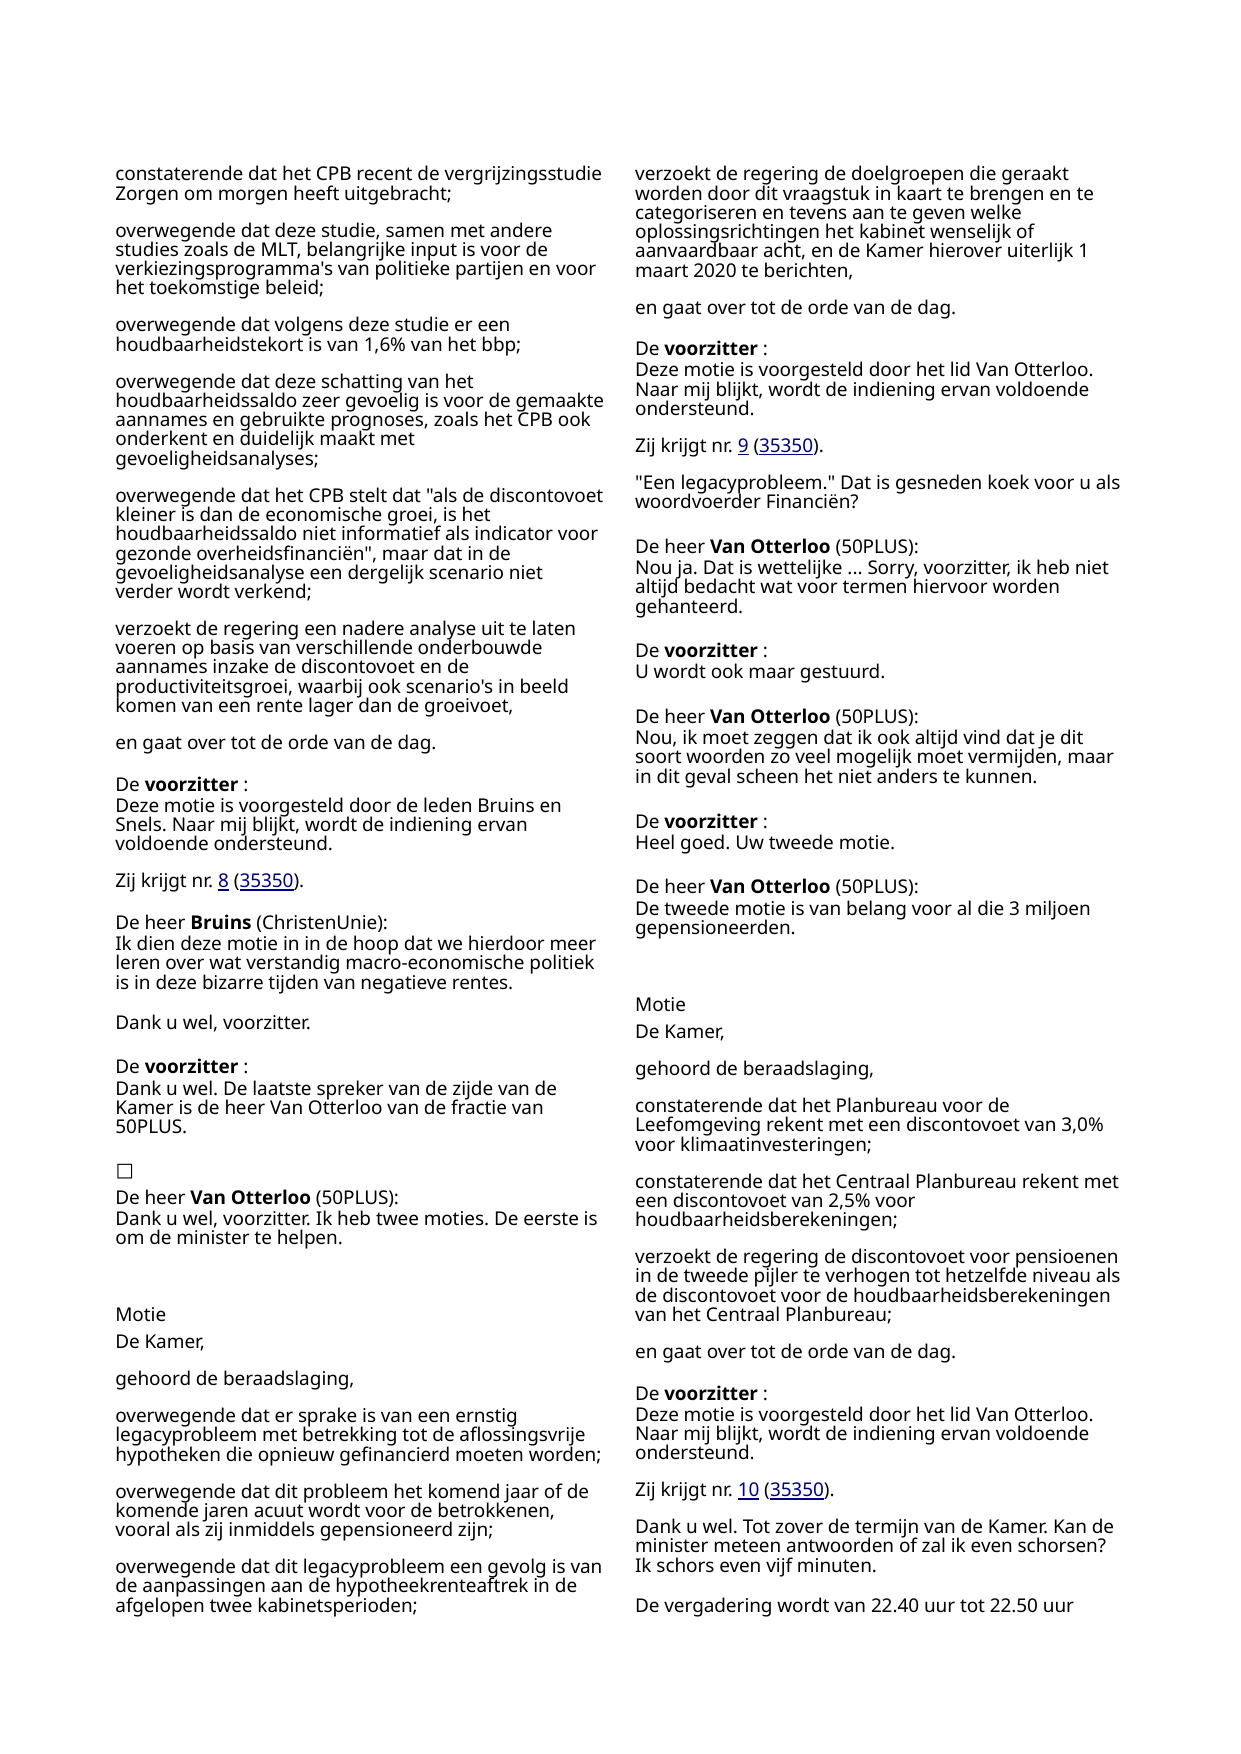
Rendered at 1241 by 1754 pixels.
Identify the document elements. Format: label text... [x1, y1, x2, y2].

text De heer Van Otterloo (50PLUS): [115, 1184, 605, 1209]
text verzoekt de regering een nadere analyse uit te laten voeren op basis van verschillende onderbouwde aannames inzake de discontovoet en de productiviteitsgroei, waarbij ook scenario's in beeld komen van een rente lager dan de groeivoet, [115, 620, 605, 716]
text constaterende dat het CPB recent de vergrijzingsstudie Zorgen om morgen heeft uitgebracht; [115, 165, 605, 204]
text De heer Van Otterloo (50PLUS): [635, 533, 1125, 559]
text De vergadering wordt van 22.40 uur tot 22.50 uur [635, 1597, 1125, 1616]
text Deze motie is voorgesteld door het lid Van Otterloo. Naar mij blijkt, wordt de indiening ervan voldoende ondersteund. [635, 361, 1125, 419]
text Zij krijgt nr. 8 (35350). [115, 872, 605, 892]
text De voorzitter : [635, 336, 1125, 361]
text De voorzitter : [635, 638, 1125, 663]
text De heer Bruins (ChristenUnie): [115, 909, 605, 935]
text overwegende dat deze studie, samen met andere studies zoals de MLT, belangrijke input is voor de verkiezingsprogramma's van politieke partijen en voor het toekomstige beleid; [115, 222, 605, 299]
text Nou, ik moet zeggen dat ik ook altijd vind dat je dit soort woorden zo veel mogelijk moet vermijden, maar in dit geval scheen het niet anders te kunnen. [635, 729, 1125, 787]
text De Kamer, [115, 1333, 605, 1352]
text De voorzitter : [635, 808, 1125, 834]
text De heer Van Otterloo (50PLUS): [635, 874, 1125, 899]
text Ik dien deze motie in in de hoop dat we hierdoor meer leren over wat verstandig macro-economische politiek is in deze bizarre tijden van negatieve rentes. [115, 935, 605, 993]
text U wordt ook maar gestuurd. [635, 663, 1125, 683]
text De voorzitter : [115, 771, 605, 797]
text Dank u wel, voorzitter. Ik heb twee moties. De eerste is om de minister te helpen. [115, 1209, 605, 1248]
text De voorzitter : [635, 1380, 1125, 1406]
text overwegende dat het CPB stelt dat "als de discontovoet kleiner is dan de economische groei, is het houdbaarheidssaldo niet informatief als indicator voor gezonde overheidsfinanciën", maar dat in de gevoeligheidsanalyse een dergelijk scenario niet verder wordt verkend; [115, 487, 605, 602]
text Motie [635, 991, 1125, 1017]
text en gaat over tot de orde van de dag. [635, 299, 1125, 318]
text Deze motie is voorgesteld door de leden Bruins en Snels. Naar mij blijkt, wordt de indiening ervan voldoende ondersteund. [115, 797, 605, 854]
text Motie [115, 1302, 605, 1327]
text ⬜ [115, 1158, 605, 1184]
text De heer Van Otterloo (50PLUS): [635, 703, 1125, 729]
text Deze motie is voorgesteld door het lid Van Otterloo. Naar mij blijkt, wordt de indiening ervan voldoende ondersteund. [635, 1406, 1125, 1463]
text Dank u wel. De laatste spreker van de zijde van de Kamer is de heer Van Otterloo van de fractie van 50PLUS. [115, 1079, 605, 1137]
text verzoekt de regering de doelgroepen die geraakt worden door dit vraagstuk in kaart te brengen en te categoriseren en tevens aan te geven welke oplossingsrichtingen het kabinet wenselijk of aanvaardbaar acht, en de Kamer hierover uiterlijk 1 maart 2020 te berichten, [635, 165, 1125, 281]
text en gaat over tot de orde van de dag. [115, 734, 605, 753]
text Zij krijgt nr. 9 (35350). [635, 437, 1125, 456]
text Dank u wel. Tot zover de termijn van de Kamer. Kan de minister meteen antwoorden of zal ik even schorsen? Ik schors even vijf minuten. [635, 1518, 1125, 1576]
text Heel goed. Uw tweede motie. [635, 834, 1125, 853]
text De tweede motie is van belang voor al die 3 miljoen gepensioneerden. [635, 899, 1125, 938]
text De voorzitter : [115, 1054, 605, 1079]
text Nou ja. Dat is wettelijke ... Sorry, voorzitter, ik heb niet altijd bedacht wat voor termen hiervoor worden gehanteerd. [635, 559, 1125, 617]
text "Een legacyprobleem." Dat is gesneden koek voor u als woordvoerder Financiën? [635, 474, 1125, 512]
text gehoord de beraadslaging, [635, 1060, 1125, 1079]
text De Kamer, [635, 1023, 1125, 1042]
text Zij krijgt nr. 10 (35350). [635, 1481, 1125, 1500]
text en gaat over tot de orde van de dag. [635, 1343, 1125, 1362]
text overwegende dat dit probleem het komend jaar of de komende jaren acuut wordt voor de betrokkenen, vooral als zij inmiddels gepensioneerd zijn; [115, 1483, 605, 1541]
text overwegende dat deze schatting van het houdbaarheidssaldo zeer gevoelig is voor de gemaakte aannames en gebruikte prognoses, zoals het CPB ook onderkent en duidelijk maakt met gevoeligheidsanalyses; [115, 373, 605, 469]
text overwegende dat volgens deze studie er een houdbaarheidstekort is van 1,6% van het bbp; [115, 316, 605, 355]
text verzoekt de regering de discontovoet voor pensioenen in de tweede pijler te verhogen tot hetzelfde niveau als de discontovoet voor de houdbaarheidsberekeningen van het Centraal Planbureau; [635, 1248, 1125, 1325]
text overwegende dat dit legacyprobleem een gevolg is van de aanpassingen aan de hypotheekrenteaftrek in de afgelopen twee kabinetsperioden; [115, 1558, 605, 1616]
text constaterende dat het Planbureau voor de Leefomgeving rekent met een discontovoet van 3,0% voor klimaatinvesteringen; [635, 1097, 1125, 1155]
text constaterende dat het Centraal Planbureau rekent met een discontovoet van 2,5% voor houdbaarheidsberekeningen; [635, 1173, 1125, 1230]
text gehoord de beraadslaging, [115, 1370, 605, 1389]
text overwegende dat er sprake is van een ernstig legacyprobleem met betrekking tot de aflossingsvrije hypotheken die opnieuw gefinancierd moeten worden; [115, 1407, 605, 1465]
text Dank u wel, voorzitter. [115, 1014, 605, 1033]
